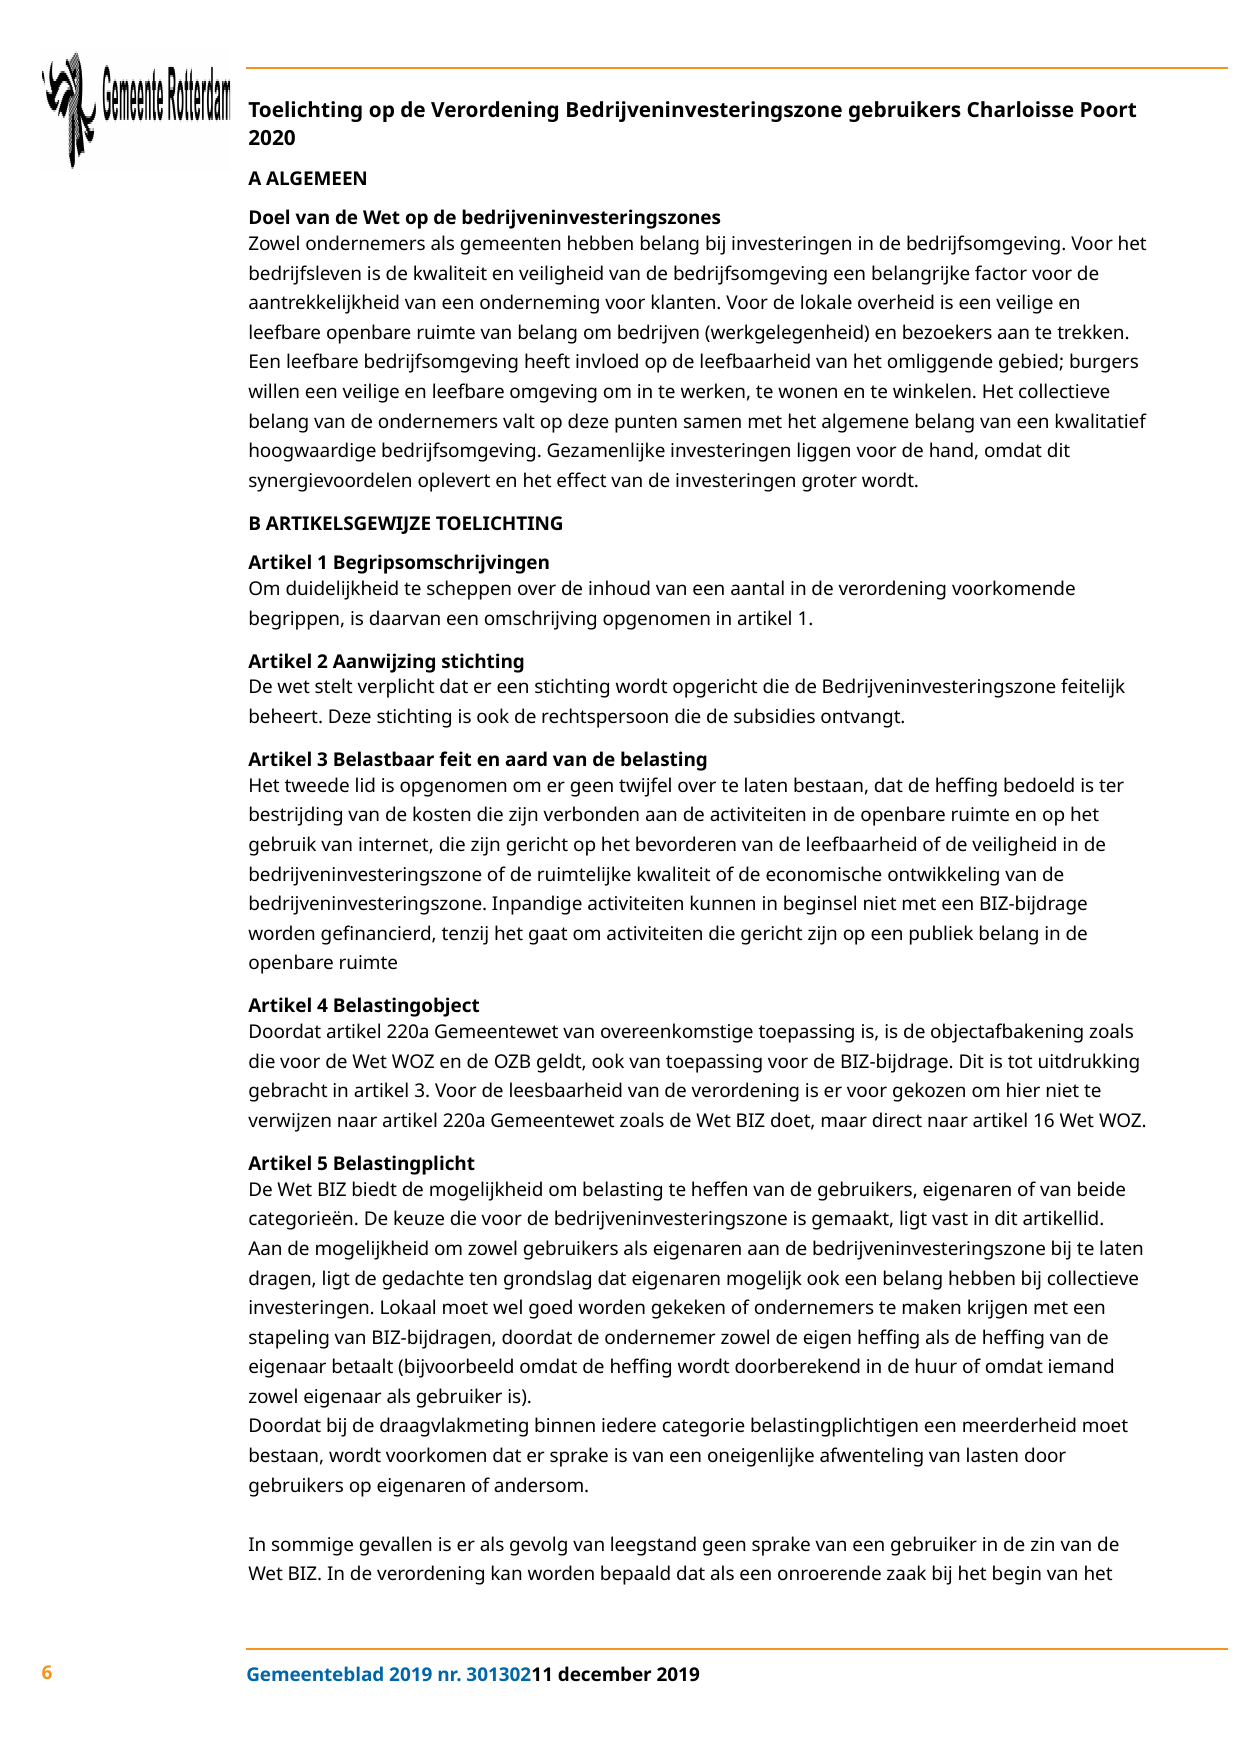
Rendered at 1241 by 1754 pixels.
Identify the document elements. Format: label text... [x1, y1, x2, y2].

text Doel van de Wet op de bedrijveninvesteringszones [248, 204, 1152, 230]
text Artikel 2 Aanwijzing stichting [248, 648, 1152, 673]
text Het tweede lid is opgenomen om er geen twijfel over te laten bestaan, dat de heffing bedoeld is ter bestrijding van de kosten die zijn verbonden aan de activiteiten in de openbare ruimte en op het gebruik van internet, die zijn gericht op het bevorderen van de leefbaarheid of de veiligheid in de bedrijveninvesteringszone of de ruimtelijke kwaliteit of de economische ontwikkeling van de bedrijveninvesteringszone. Inpandige activiteiten kunnen in beginsel niet met een BIZ-bijdrage worden gefinancierd, tenzij het gaat om activiteiten die gericht zijn op een publiek belang in de openbare ruimte [248, 772, 1152, 975]
text Artikel 4 Belastingobject [248, 993, 1152, 1018]
text Zowel ondernemers als gemeenten hebben belang bij investeringen in de bedrijfsomgeving. Voor het bedrijfsleven is de kwaliteit en veiligheid van de bedrijfsomgeving een belangrijke factor voor de aantrekkelijkheid van een onderneming voor klanten. Voor de lokale overheid is een veilige en leefbare openbare ruimte van belang om bedrijven (werkgelegenheid) en bezoekers aan te trekken. Een leefbare bedrijfsomgeving heeft invloed op de leefbaarheid van het omliggende gebied; burgers willen een veilige en leefbare omgeving om in te werken, te wonen en te winkelen. Het collectieve belang van de ondernemers valt op deze punten samen met het algemene belang van een kwalitatief hoogwaardige bedrijfsomgeving. Gezamenlijke investeringen liggen voor de hand, omdat dit synergievoordelen oplevert en het effect van de investeringen groter wordt. [248, 230, 1152, 493]
picture [41, 47, 231, 172]
text Doordat bij de draagvlakmeting binnen iedere categorie belastingplichtigen een meerderheid moet bestaan, wordt voorkomen dat er sprake is van een oneigenlijke afwenteling van lasten door gebruikers op eigenaren of andersom. [248, 1413, 1152, 1497]
text Toelichting op de Verordening Bedrijveninvesteringszone gebruikers Charloisse Poort 2020 [248, 95, 1152, 152]
text Artikel 1 Begripsomschrijvingen [248, 549, 1152, 575]
text Aan de mogelijkheid om zowel gebruikers als eigenaren aan de bedrijveninvesteringszone bij te laten dragen, ligt de gedachte ten grondslag dat eigenaren mogelijk ook een belang hebben bij collectieve investeringen. Lokaal moet wel goed worden gekeken of ondernemers te maken krijgen met een stapeling van BIZ-bijdragen, doordat de ondernemer zowel de eigen heffing als de heffing van de eigenaar betaalt (bijvoorbeeld omdat de heffing wordt doorberekend in de huur of omdat iemand zowel eigenaar als gebruiker is). [248, 1235, 1152, 1409]
text Om duidelijkheid te scheppen over de inhoud van een aantal in de verordening voorkomende begrippen, is daarvan een omschrijving opgenomen in artikel 1. [248, 575, 1152, 630]
text Artikel 5 Belastingplicht [248, 1150, 1152, 1176]
text A ALGEMEEN [248, 165, 1152, 191]
text In sommige gevallen is er als gevolg van leegstand geen sprake van een gebruiker in de zin van de Wet BIZ. In de verordening kan worden bepaald dat als een onroerende zaak bij het begin van het [248, 1531, 1152, 1586]
text Artikel 3 Belastbaar feit en aard van de belasting [248, 746, 1152, 772]
text B ARTIKELSGEWIJZE TOELICHTING [248, 510, 1152, 536]
text De Wet BIZ biedt de mogelijkheid om belasting te heffen van de gebruikers, eigenaren of van beide categorieën. De keuze die voor de bedrijveninvesteringszone is gemaakt, ligt vast in dit artikellid. [248, 1176, 1152, 1231]
text Doordat artikel 220a Gemeentewet van overeenkomstige toepassing is, is de objectafbakening zoals die voor de Wet WOZ en de OZB geldt, ook van toepassing voor de BIZ-bijdrage. Dit is tot uitdrukking gebracht in artikel 3. Voor de leesbaarheid van de verordening is er voor gekozen om hier niet te verwijzen naar artikel 220a Gemeentewet zoals de Wet BIZ doet, maar direct naar artikel 16 Wet WOZ. [248, 1018, 1152, 1133]
text De wet stelt verplicht dat er een stichting wordt opgericht die de Bedrijveninvesteringszone feitelijk beheert. Deze stichting is ook de rechtspersoon die de subsidies ontvangt. [248, 673, 1152, 729]
